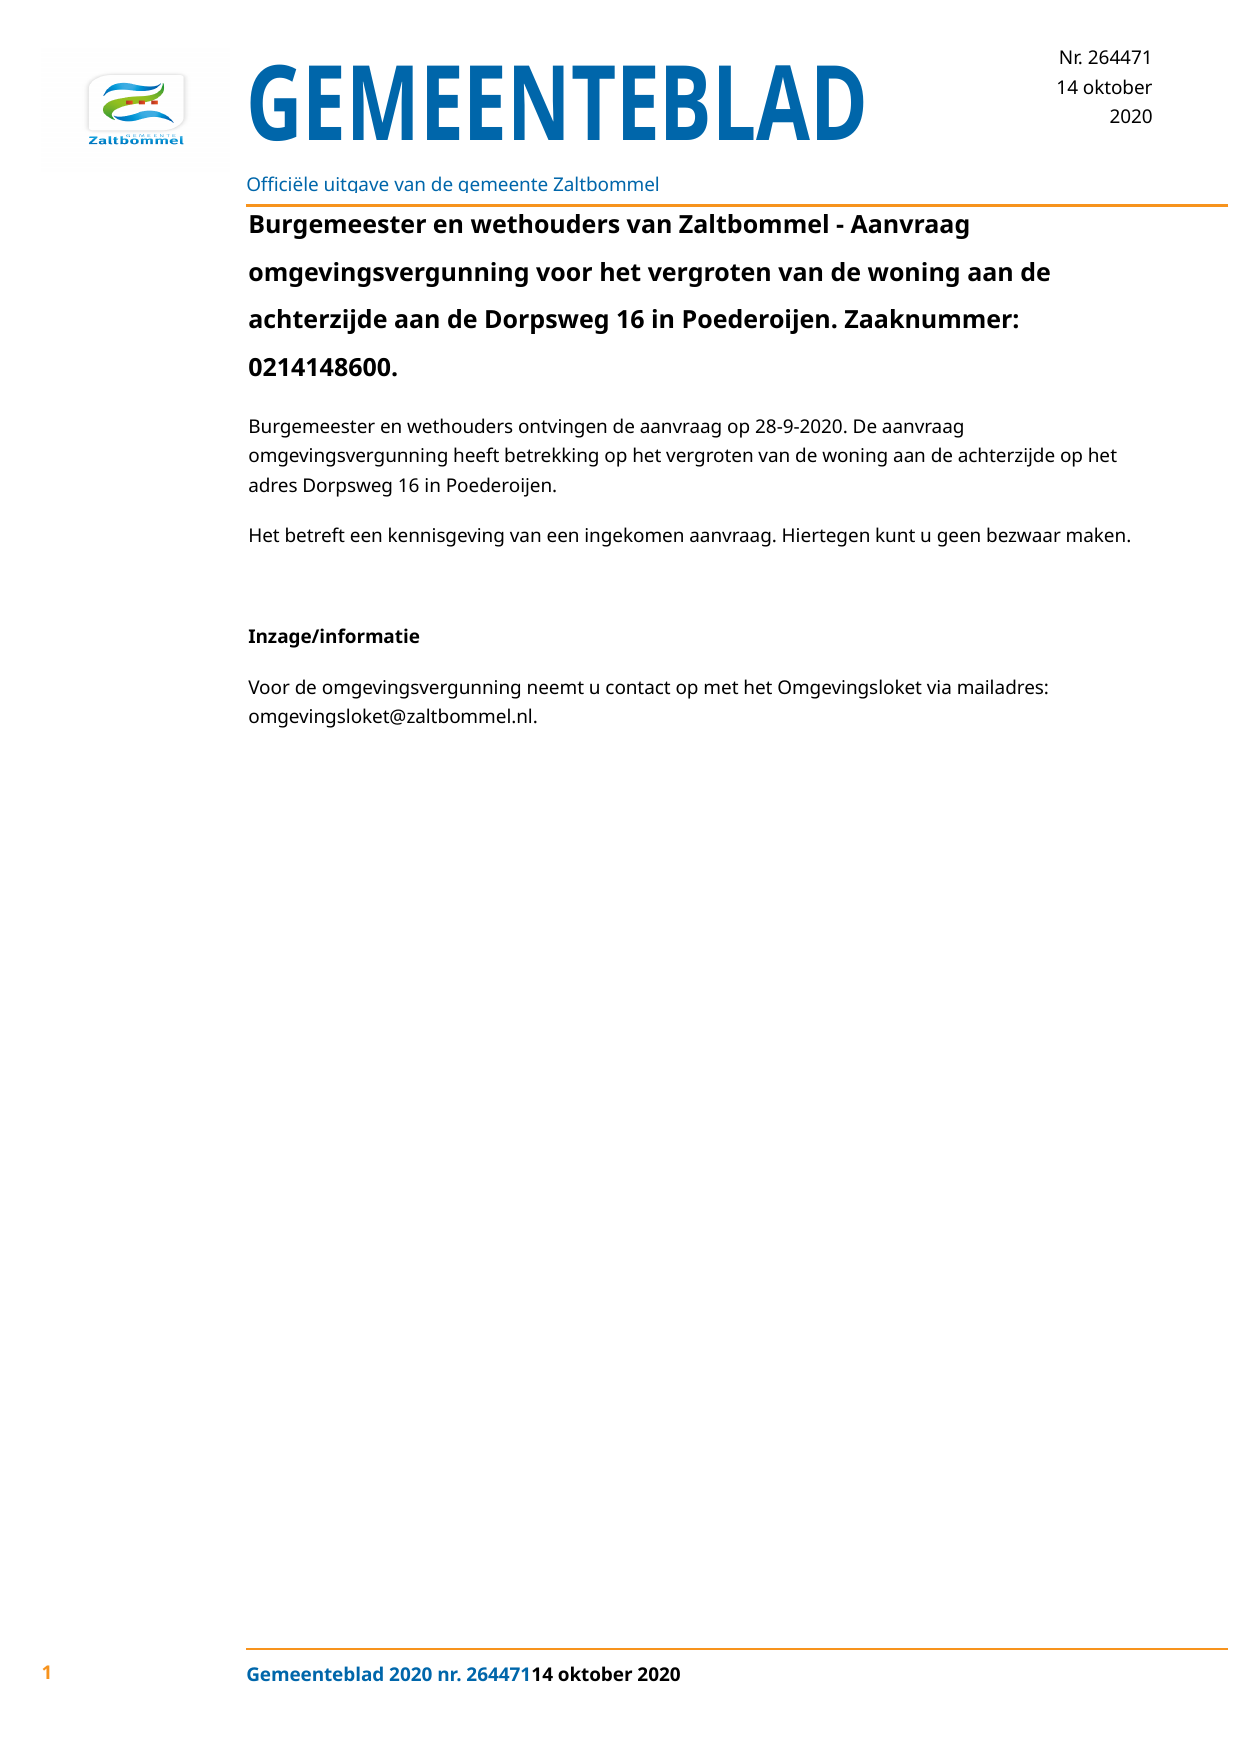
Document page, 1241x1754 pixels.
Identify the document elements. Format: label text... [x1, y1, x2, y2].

text Burgemeester en wethouders van Zaltbommel - Aanvraag omgevingsvergunning voor het vergroten van de woning aan de achterzijde aan de Dorpsweg 16 in Poederoijen. Zaaknummer: 0214148600. [248, 207, 1152, 384]
text Burgemeester en wethouders ontvingen de aanvraag op 28-9-2020. De aanvraag omgevingsvergunning heeft betrekking op het vergroten van de woning aan de achterzijde op het adres Dorpsweg 16 in Poederoijen. [248, 413, 1152, 498]
picture [41, 47, 231, 172]
text Het betreft een kennisgeving van een ingekomen aanvraag. Hiertegen kunt u geen bezwaar maken. [248, 523, 1152, 548]
text Voor de omgevingsvergunning neemt u contact op met het Omgevingsloket via mailadres: omgevingsloket@zaltbommel.nl. [248, 674, 1152, 729]
text Inzage/informatie [248, 623, 1152, 649]
